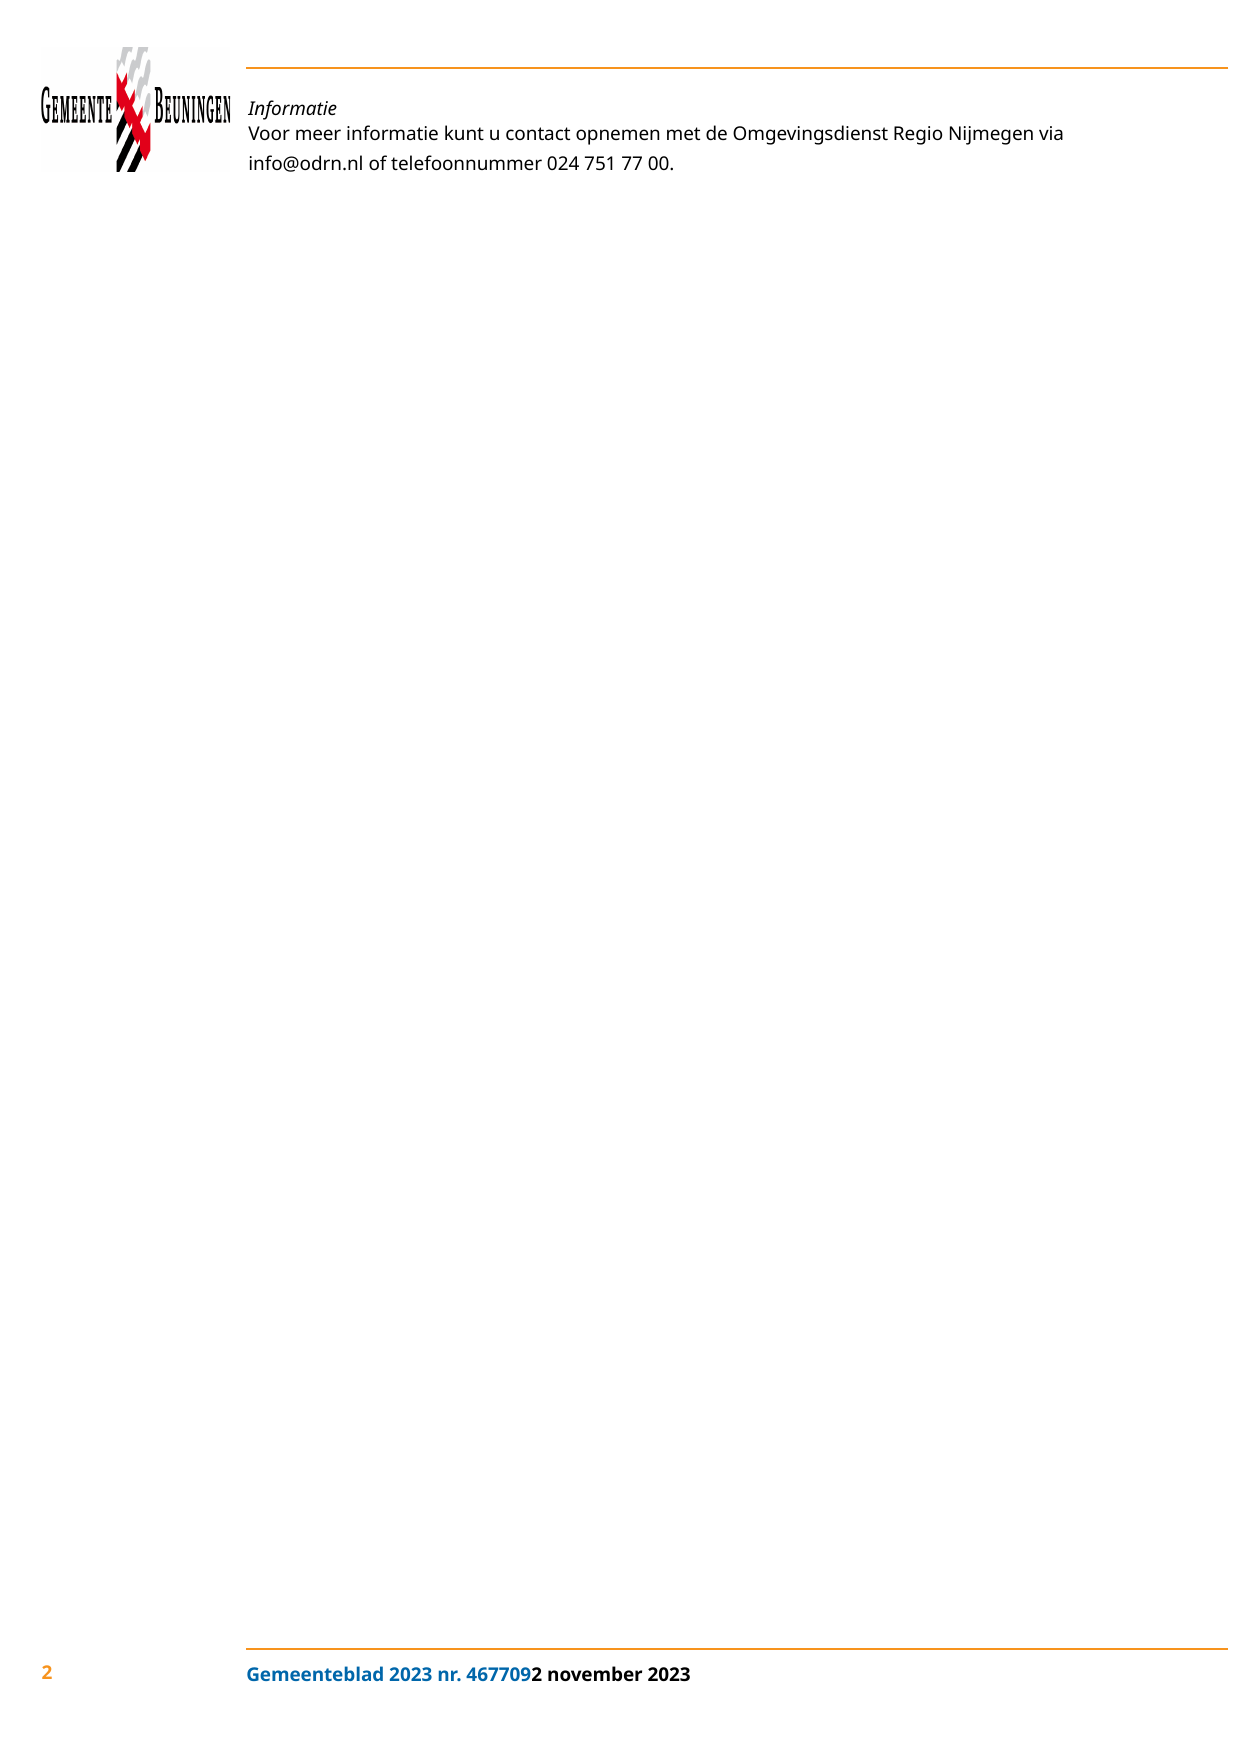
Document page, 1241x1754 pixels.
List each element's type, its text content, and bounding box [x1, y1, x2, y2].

picture [41, 47, 231, 172]
text Informatie [248, 95, 1152, 121]
text Voor meer informatie kunt u contact opnemen met de Omgevingsdienst Regio Nijmegen via info@odrn.nl of telefoonnummer 024 751 77 00. [248, 121, 1152, 176]
